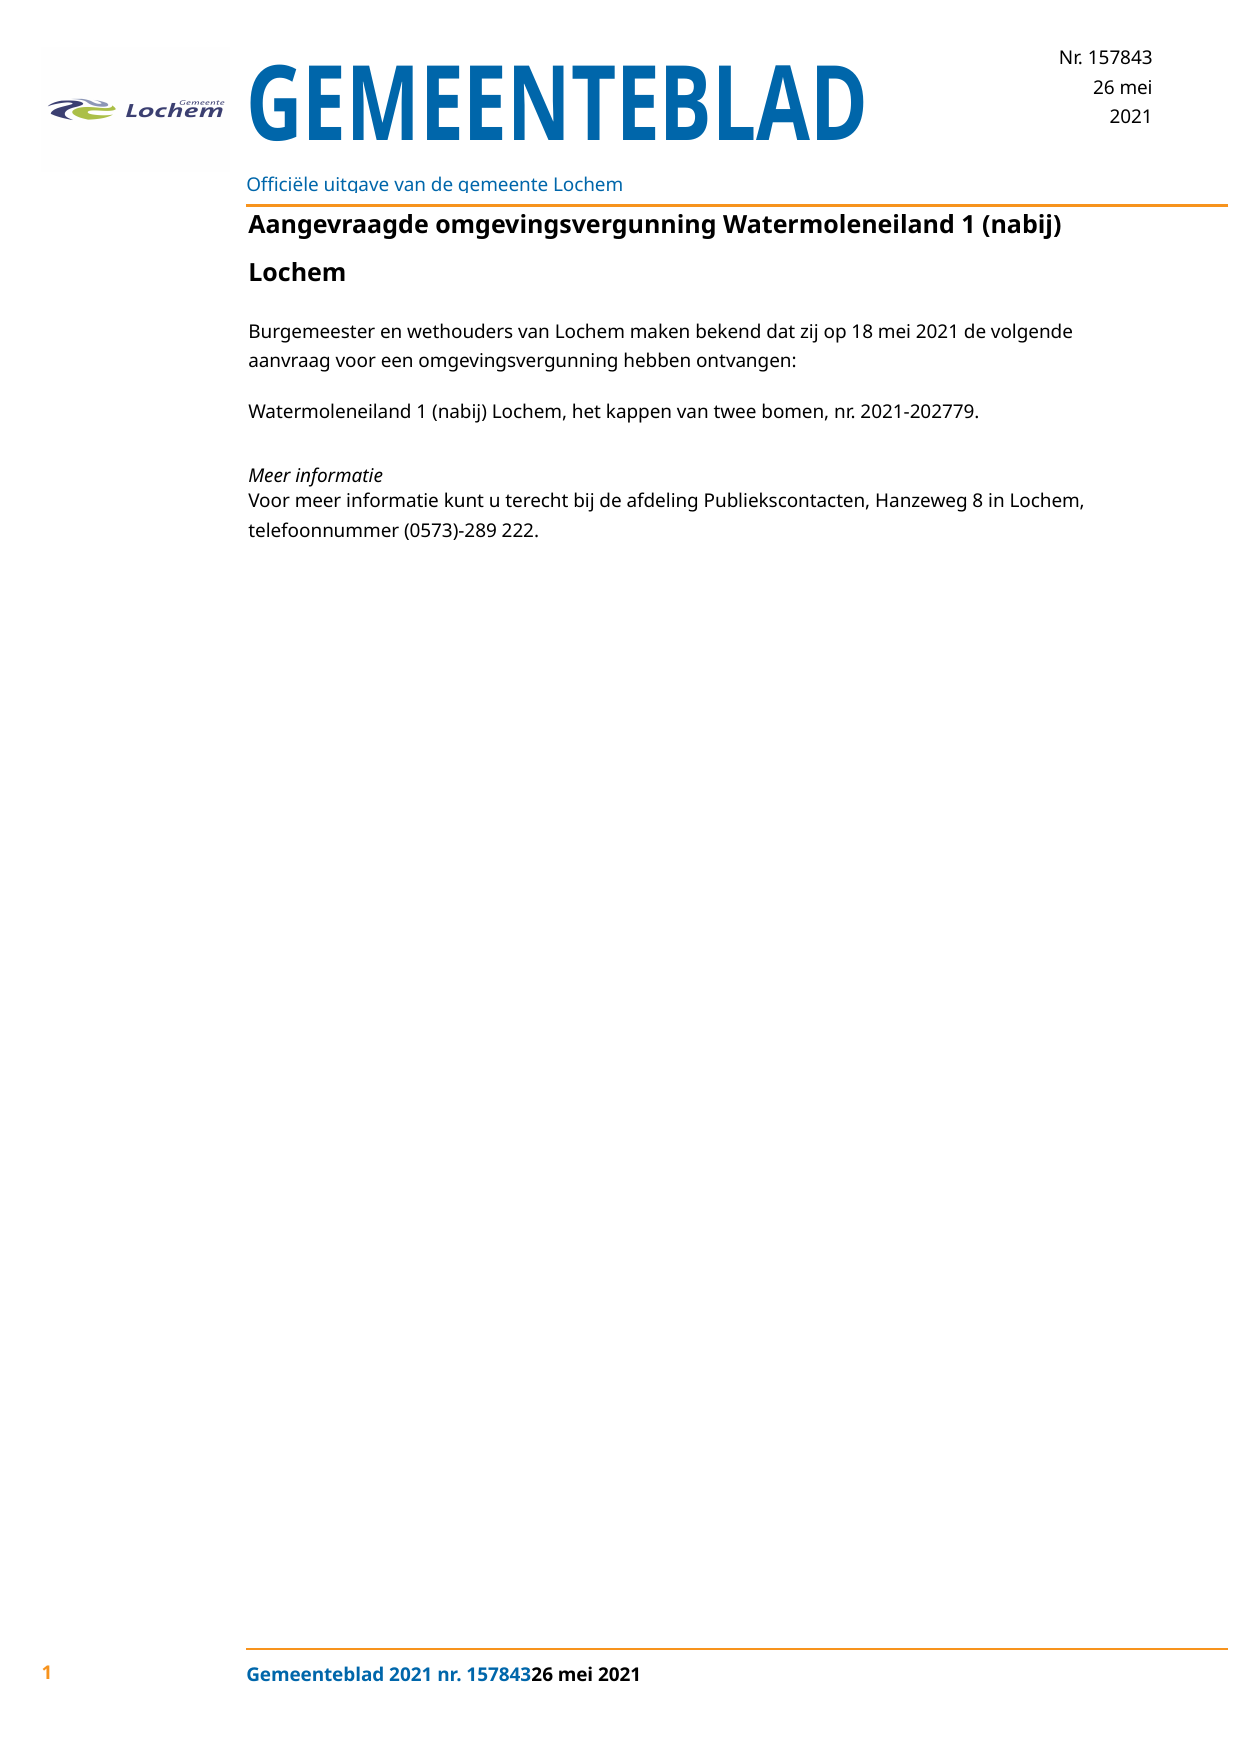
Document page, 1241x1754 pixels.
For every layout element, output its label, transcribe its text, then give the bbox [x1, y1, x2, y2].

picture [41, 47, 231, 172]
text Watermoleneiland 1 (nabij) Lochem, het kappen van twee bomen, nr. 2021-202779. [248, 398, 1152, 424]
text Aangevraagde omgevingsvergunning Watermoleneiland 1 (nabij) Lochem [248, 207, 1152, 288]
text Meer informatie [248, 462, 1152, 488]
text Voor meer informatie kunt u terecht bij de afdeling Publiekscontacten, Hanzeweg 8 in Lochem, telefoonnummer (0573)-289 222. [248, 488, 1152, 543]
text Burgemeester en wethouders van Lochem maken bekend dat zij op 18 mei 2021 de volgende aanvraag voor een omgevingsvergunning hebben ontvangen: [248, 318, 1152, 373]
